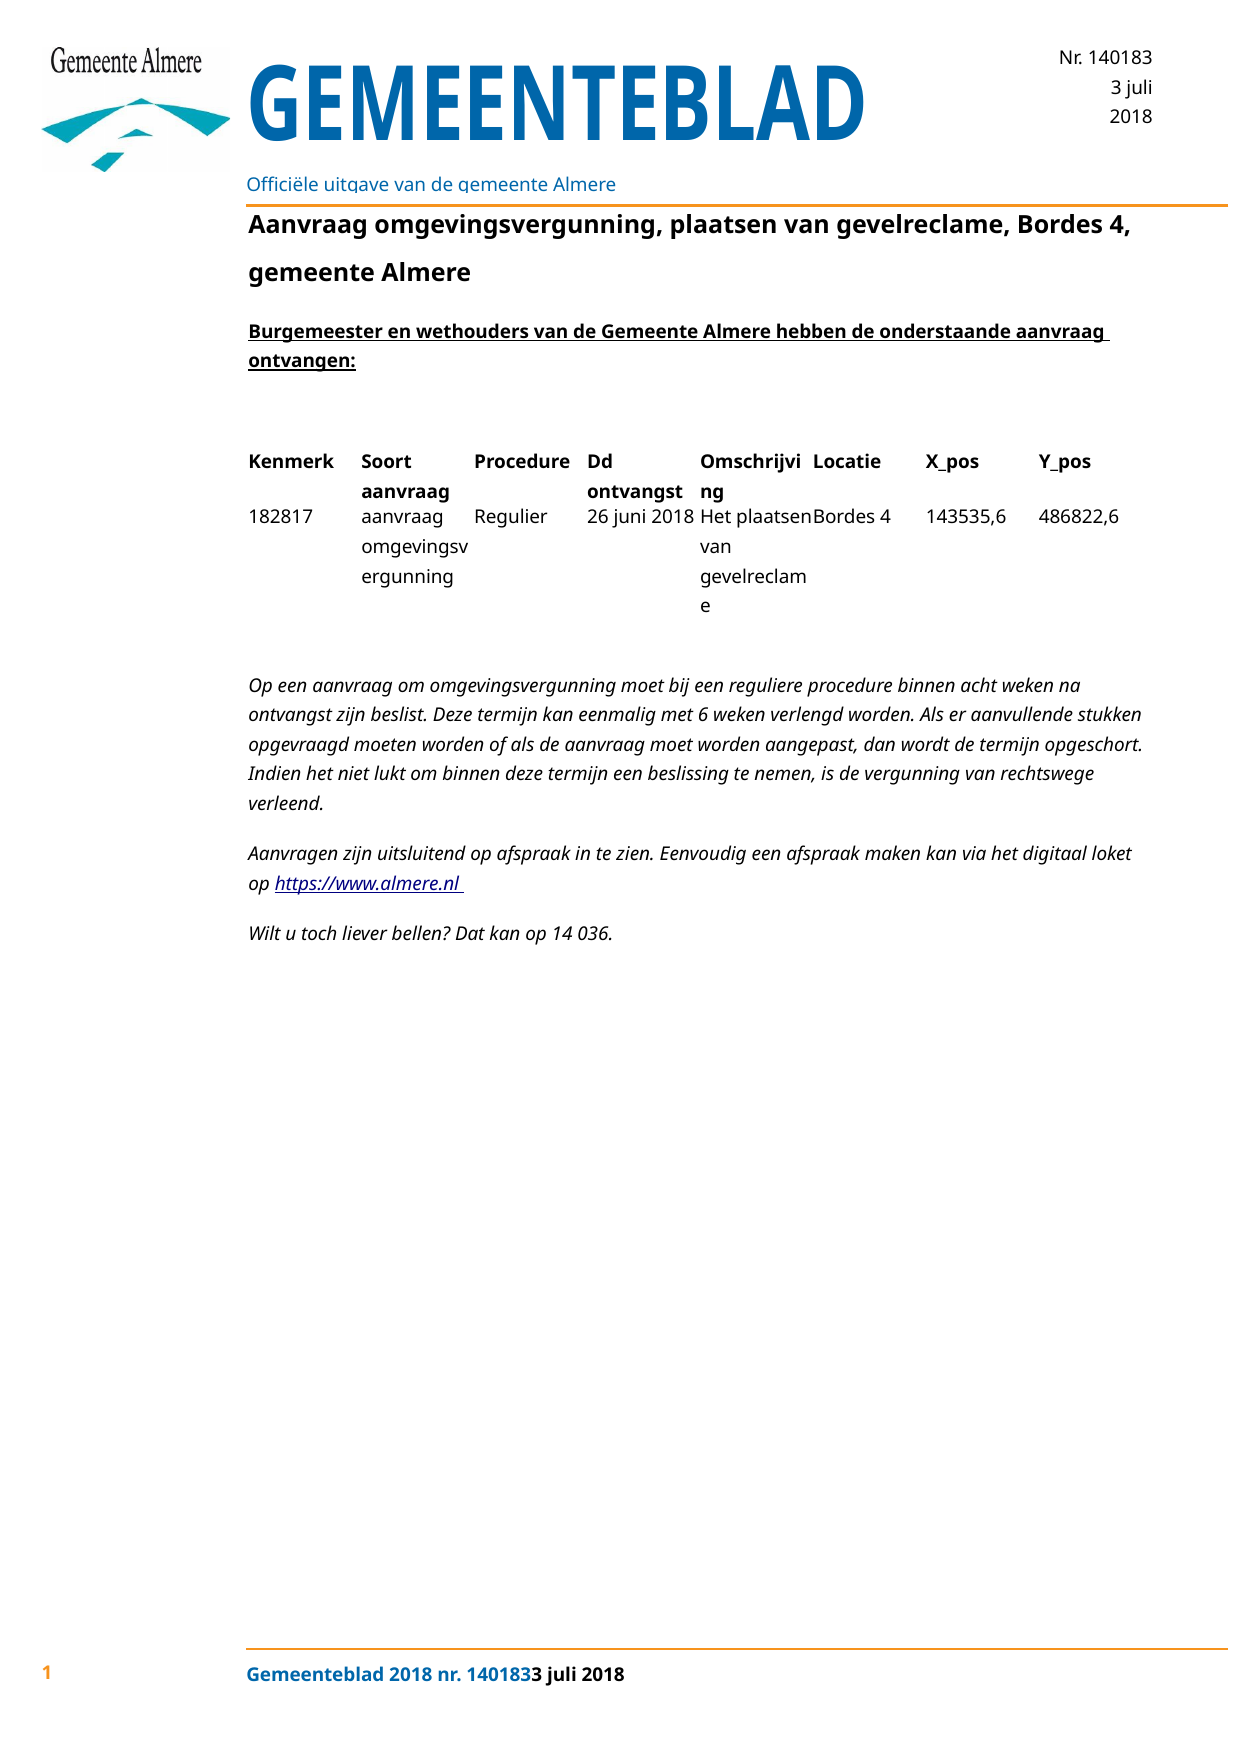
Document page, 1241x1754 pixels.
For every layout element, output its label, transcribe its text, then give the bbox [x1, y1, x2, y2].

table_cell 143535,6 [926, 504, 1038, 618]
table_cell Het plaatsen van gevelreclame [700, 504, 813, 618]
table_header Soort aanvraag [361, 449, 474, 504]
table_header Y_pos [1039, 449, 1152, 504]
table_cell aanvraag omgevingsvergunning [361, 504, 474, 618]
text Wilt u toch liever bellen? Dat kan op 14 036. [248, 921, 1152, 946]
table_header X_pos [926, 449, 1038, 504]
table_header Dd ontvangst [587, 449, 700, 504]
table_header Locatie [813, 449, 926, 504]
table_header Procedure [474, 449, 587, 504]
picture [41, 47, 231, 172]
text Burgemeester en wethouders van de Gemeente Almere hebben de onderstaande aanvraag ontvangen: [248, 318, 1152, 373]
table_header Kenmerk [248, 449, 361, 504]
table_header Omschrijving [700, 449, 813, 504]
table_cell 182817 [248, 504, 361, 618]
text Aanvragen zijn uitsluitend op afspraak in te zien. Eenvoudig een afspraak maken kan via het digitaal loket op https://www.almere.nl [248, 841, 1152, 896]
text Op een aanvraag om omgevingsvergunning moet bij een reguliere procedure binnen acht weken na ontvangst zijn beslist. Deze termijn kan eenmalig met 6 weken verlengd worden. Als er aanvullende stukken opgevraagd moeten worden of als de aanvraag moet worden aangepast, dan wordt de termijn opgeschort. Indien het niet lukt om binnen deze termijn een beslissing te nemen, is de vergunning van rechtswege verleend. [248, 672, 1152, 816]
table_cell Regulier [474, 504, 587, 618]
table_cell Bordes 4 [813, 504, 926, 618]
text Aanvraag omgevingsvergunning, plaatsen van gevelreclame, Bordes 4, gemeente Almere [248, 207, 1152, 288]
table_cell 26 juni 2018 [587, 504, 700, 618]
table_cell 486822,6 [1039, 504, 1152, 618]
